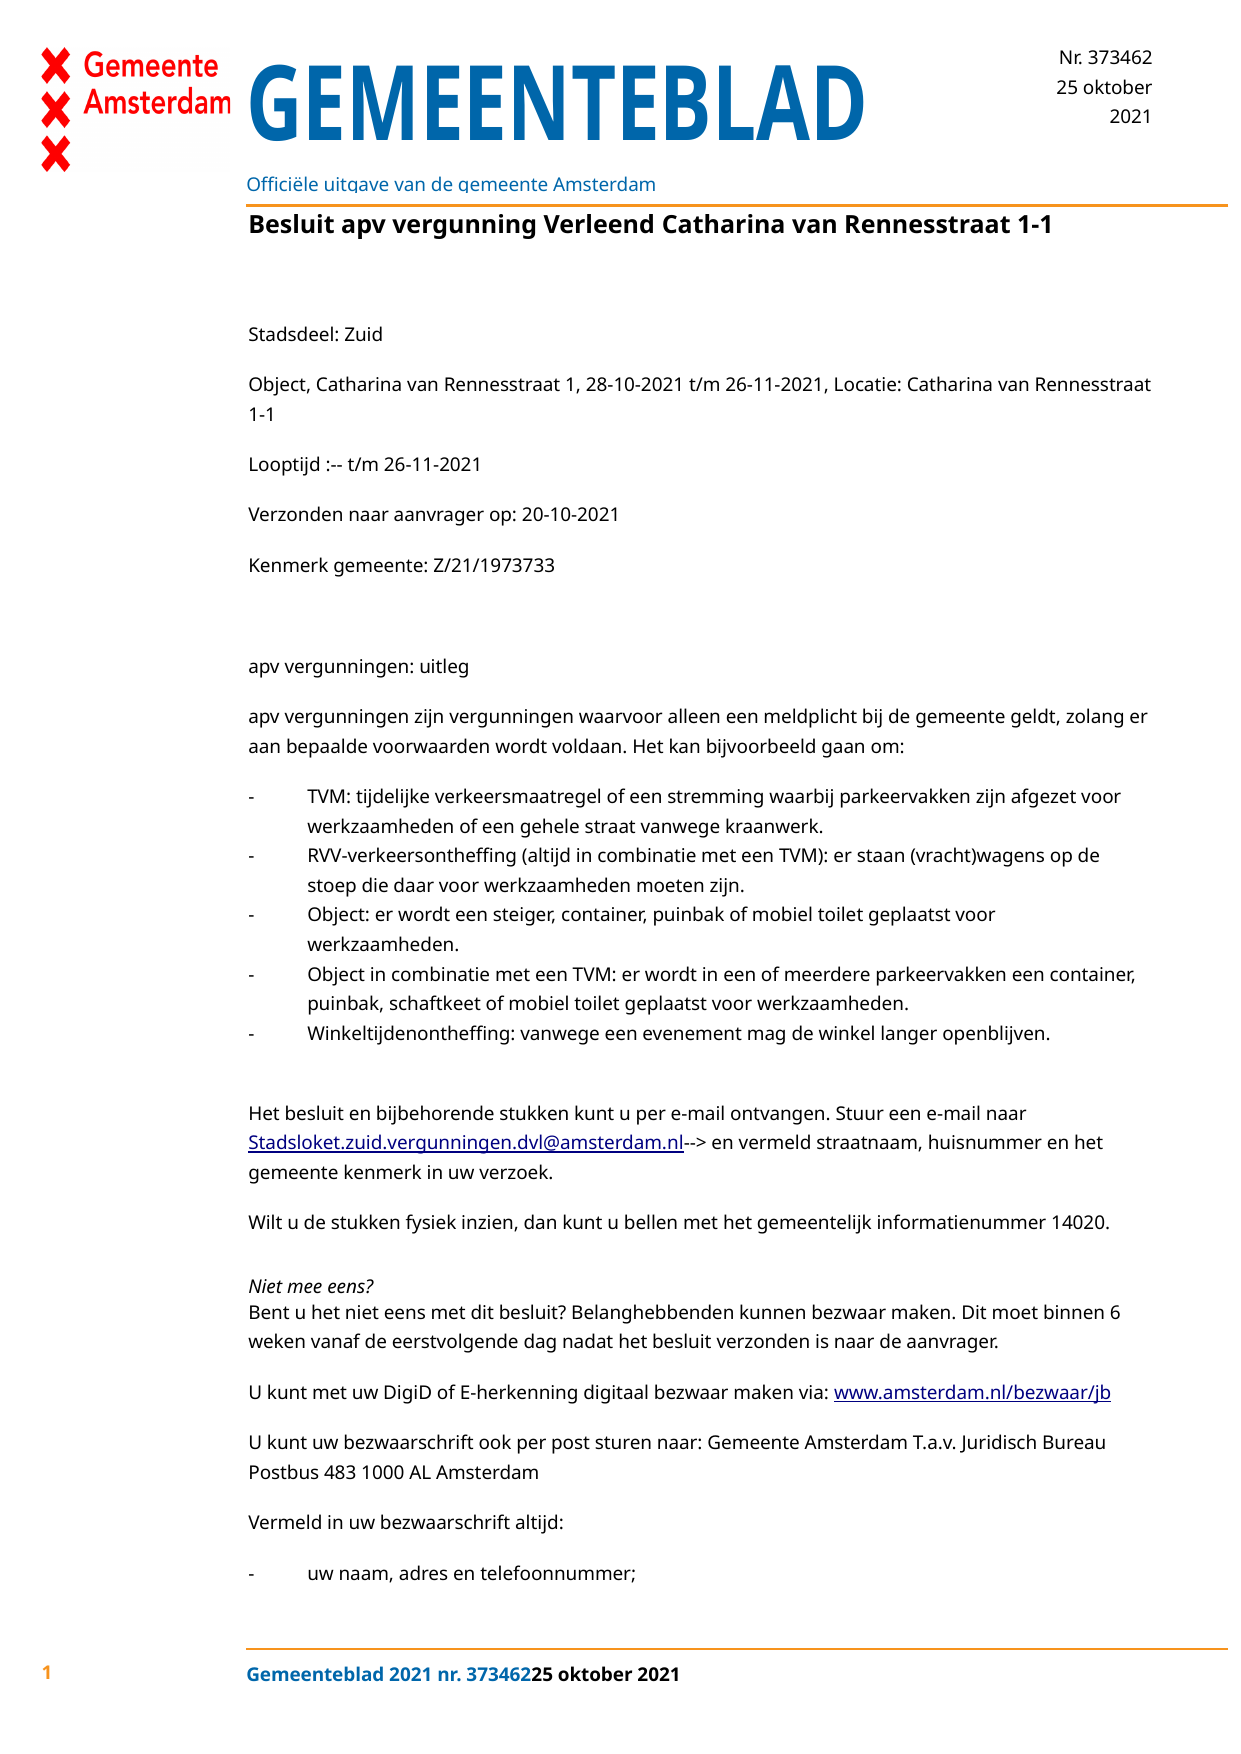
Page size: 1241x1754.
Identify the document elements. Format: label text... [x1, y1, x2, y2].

text Wilt u de stukken fysiek inzien, dan kunt u bellen met het gemeentelijk informatienummer 14020. [248, 1209, 1152, 1235]
text Vermeld in uw bezwaarschrift altijd: [248, 1509, 1152, 1535]
list TVM: tijdelijke verkeersmaatregel of een stremming waarbij parkeervakken zijn afgezet voor werkzaamheden of een gehele straat vanwege kraanwerk. [248, 783, 1152, 838]
text Looptijd :-- t/m 26-11-2021 [248, 451, 1152, 477]
text apv vergunningen: uitleg [248, 653, 1152, 678]
text U kunt met uw DigiD of E-herkenning digitaal bezwaar maken via: www.amsterdam.nl/bezwaar/jb [248, 1379, 1152, 1405]
text U kunt uw bezwaarschrift ook per post sturen naar: Gemeente Amsterdam T.a.v. Juridisch Bureau Postbus 483 1000 AL Amsterdam [248, 1429, 1152, 1485]
text Kenmerk gemeente: Z/21/1973733 [248, 552, 1152, 578]
picture [41, 47, 231, 172]
text Het besluit en bijbehorende stukken kunt u per e-mail ontvangen. Stuur een e-mail naar Stadsloket.zuid.vergunningen.dvl@amsterdam.nl--> en vermeld straatnaam, huisnummer en het gemeente kenmerk in uw verzoek. [248, 1100, 1152, 1185]
list Object: er wordt een steiger, container, puinbak of mobiel toilet geplaatst voor werkzaamheden. [248, 902, 1152, 957]
text Besluit apv vergunning Verleend Catharina van Rennesstraat 1-1 [248, 207, 1152, 241]
text Bent u het niet eens met dit besluit? Belanghebbenden kunnen bezwaar maken. Dit moet binnen 6 weken vanaf de eerstvolgende dag nadat het besluit verzonden is naar de aanvrager. [248, 1299, 1152, 1354]
list Object in combinatie met een TVM: er wordt in een of meerdere parkeervakken een container, puinbak, schaftkeet of mobiel toilet geplaatst voor werkzaamheden. [248, 961, 1152, 1016]
list Winkeltijdenontheffing: vanwege een evenement mag de winkel langer openblijven. [248, 1020, 1152, 1046]
text Object, Catharina van Rennesstraat 1, 28-10-2021 t/m 26-11-2021, Locatie: Catharina van Rennesstraat 1-1 [248, 371, 1152, 426]
text apv vergunningen zijn vergunningen waarvoor alleen een meldplicht bij de gemeente geldt, zolang er aan bepaalde voorwaarden wordt voldaan. Het kan bijvoorbeeld gaan om: [248, 703, 1152, 758]
list uw naam, adres en telefoonnummer; [248, 1560, 1152, 1586]
list RVV-verkeersontheffing (altijd in combinatie met een TVM): er staan (vracht)wagens op de stoep die daar voor werkzaamheden moeten zijn. [248, 842, 1152, 898]
text Niet mee eens? [248, 1273, 1152, 1299]
text Verzonden naar aanvrager op: 20-10-2021 [248, 502, 1152, 527]
text Stadsdeel: Zuid [248, 321, 1152, 346]
